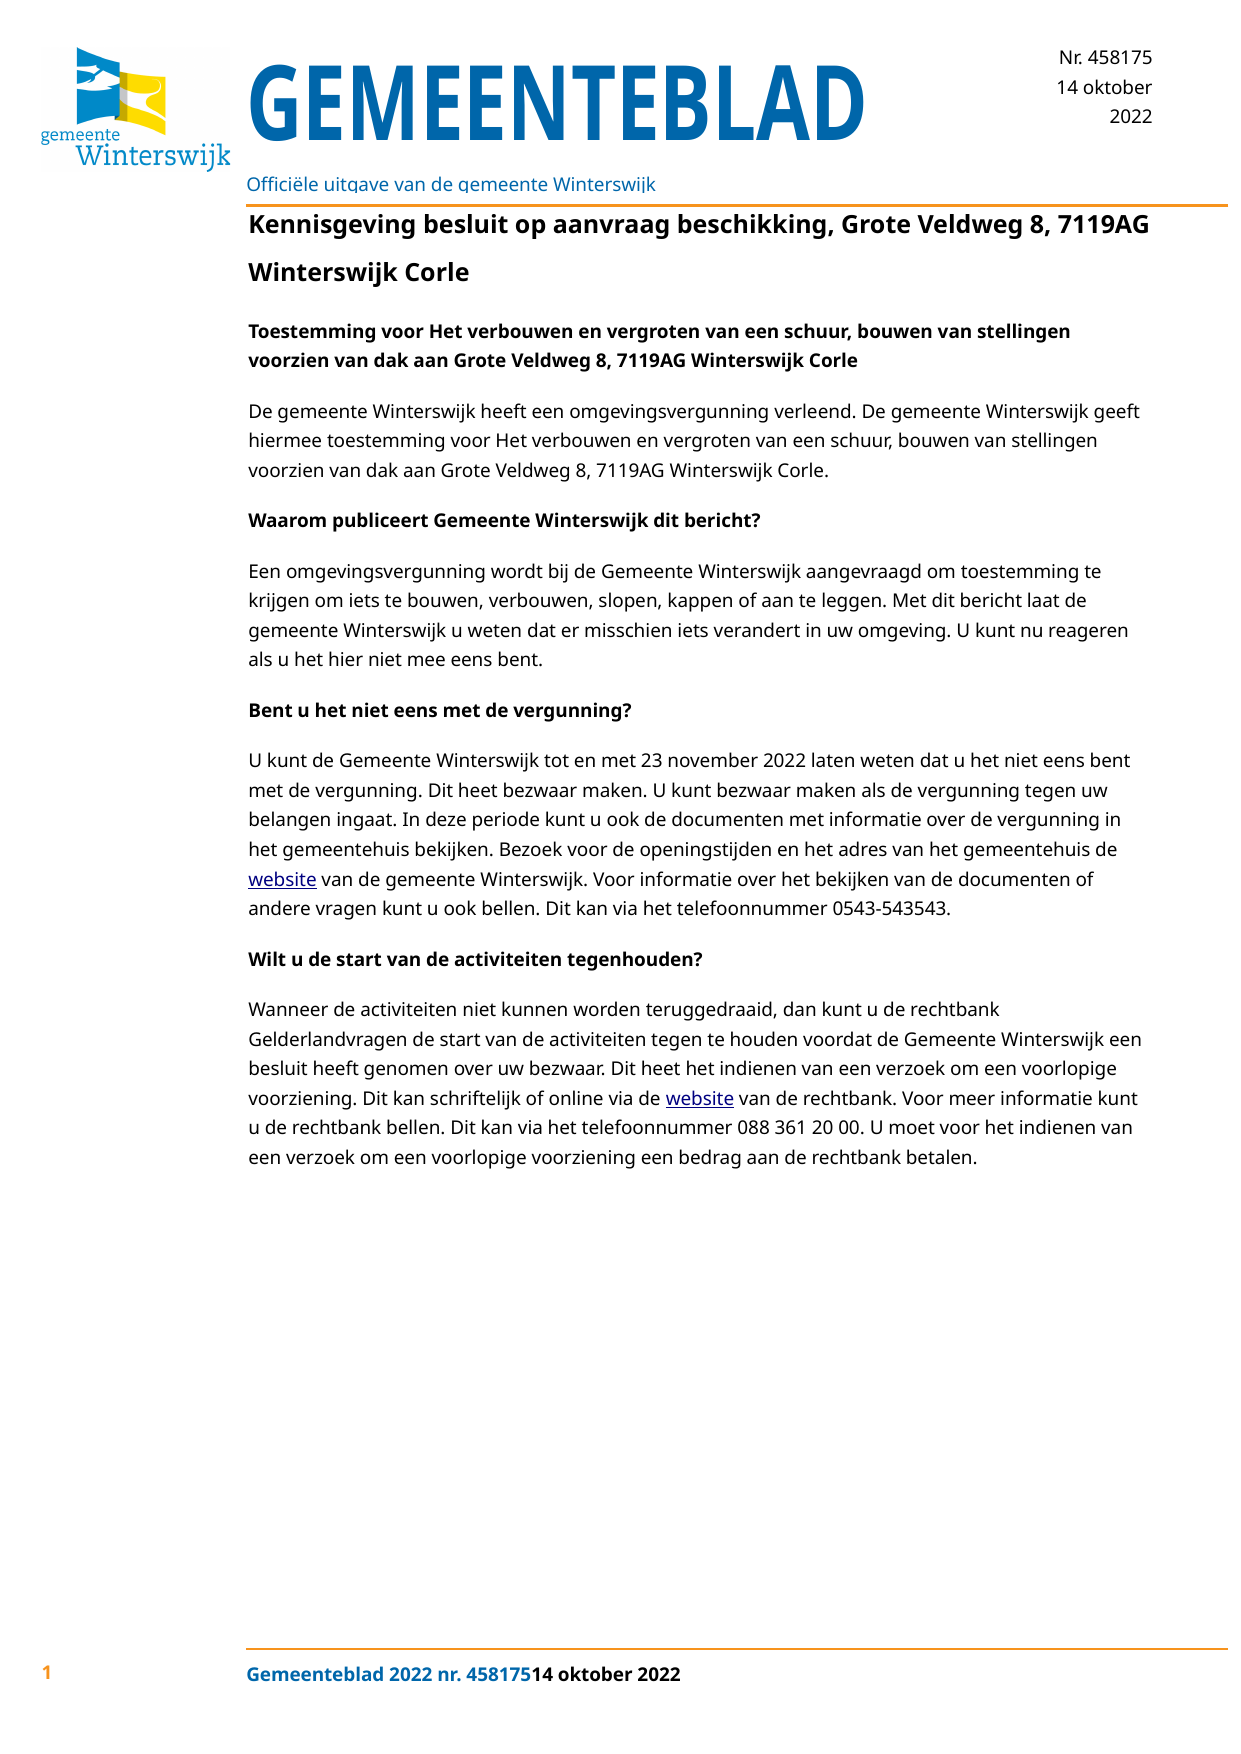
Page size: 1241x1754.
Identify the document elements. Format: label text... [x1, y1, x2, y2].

text Wilt u de start van de activiteiten tegenhouden? [248, 946, 1152, 972]
picture [41, 47, 231, 172]
text Kennisgeving besluit op aanvraag beschikking, Grote Veldweg 8, 7119AG Winterswijk Corle [248, 207, 1152, 288]
text Bent u het niet eens met de vergunning? [248, 697, 1152, 723]
text Wanneer de activiteiten niet kunnen worden teruggedraaid, dan kunt u de rechtbank Gelderlandvragen de start van de activiteiten tegen te houden voordat de Gemeente Winterswijk een besluit heeft genomen over uw bezwaar. Dit heet het indienen van een verzoek om een voorlopige voorziening. Dit kan schriftelijk of online via de website van de rechtbank. Voor meer informatie kunt u de rechtbank bellen. Dit kan via het telefoonnummer 088 361 20 00. U moet voor het indienen van een verzoek om een voorlopige voorziening een bedrag aan de rechtbank betalen. [248, 996, 1152, 1170]
text Toestemming voor Het verbouwen en vergroten van een schuur, bouwen van stellingen voorzien van dak aan Grote Veldweg 8, 7119AG Winterswijk Corle [248, 318, 1152, 373]
text U kunt de Gemeente Winterswijk tot en met 23 november 2022 laten weten dat u het niet eens bent met de vergunning. Dit heet bezwaar maken. U kunt bezwaar maken als de vergunning tegen uw belangen ingaat. In deze periode kunt u ook de documenten met informatie over de vergunning in het gemeentehuis bekijken. Bezoek voor de openingstijden en het adres van het gemeentehuis de website van de gemeente Winterswijk. Voor informatie over het bekijken van de documenten of andere vragen kunt u ook bellen. Dit kan via het telefoonnummer 0543-543543. [248, 747, 1152, 921]
picture [225, 153, 231, 162]
text Waarom publiceert Gemeente Winterswijk dit bericht? [248, 507, 1152, 533]
text De gemeente Winterswijk heeft een omgevingsvergunning verleend. De gemeente Winterswijk geeft hiermee toestemming voor Het verbouwen en vergroten van een schuur, bouwen van stellingen voorzien van dak aan Grote Veldweg 8, 7119AG Winterswijk Corle. [248, 398, 1152, 483]
text Een omgevingsvergunning wordt bij de Gemeente Winterswijk aangevraagd om toestemming te krijgen om iets te bouwen, verbouwen, slopen, kappen of aan te leggen. Met dit bericht laat de gemeente Winterswijk u weten dat er misschien iets verandert in uw omgeving. U kunt nu reageren als u het hier niet mee eens bent. [248, 558, 1152, 672]
